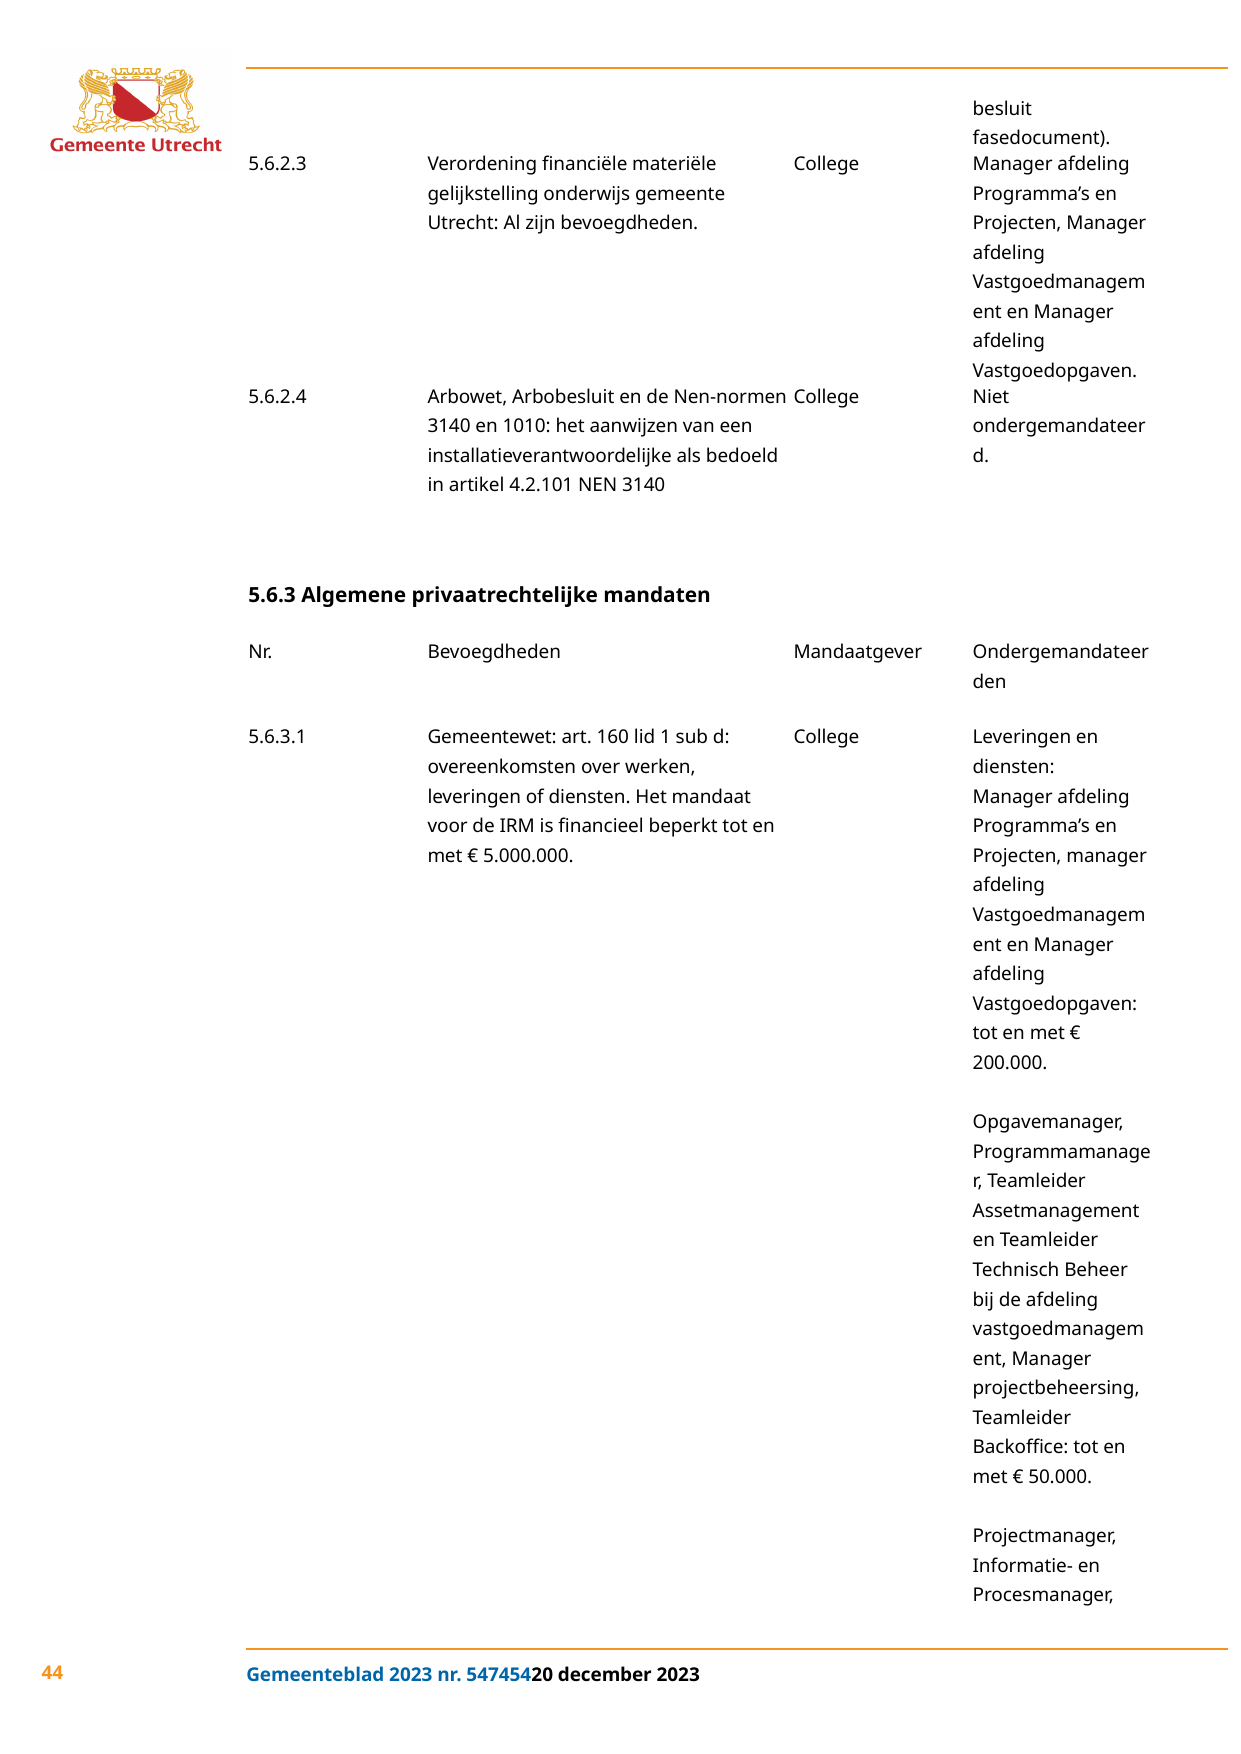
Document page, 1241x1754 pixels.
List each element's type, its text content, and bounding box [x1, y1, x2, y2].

table_cell 5.6.2.3 [248, 150, 427, 383]
text 5.6.3 Algemene privaatrechtelijke mandaten [248, 581, 1152, 609]
table_header Ondergemandateerden [973, 639, 1152, 724]
table_cell Arbowet, Arbobesluit en de Nen-normen 3140 en 1010: het aanwijzen van een installatieverantwoordelijke als bedoeld in artikel 4.2.101 NEN 3140 [427, 383, 793, 497]
table_header Nr. [248, 639, 427, 724]
picture [41, 47, 231, 172]
table_header Bevoegdheden [427, 639, 793, 724]
table_cell [793, 95, 972, 150]
table_cell College [793, 724, 972, 1607]
table_cell [248, 95, 427, 150]
table_cell [427, 95, 793, 150]
table_cell 5.6.2.4 [248, 383, 427, 497]
table_cell 5.6.3.1 [248, 724, 427, 1607]
table_cell Verordening financiële materiële gelijkstelling onderwijs gemeente Utrecht: Al zijn bevoegdheden. [427, 150, 793, 383]
table_cell College [793, 150, 972, 383]
table_header Mandaatgever [793, 639, 972, 724]
table_cell Gemeentewet: art. 160 lid 1 sub d: overeenkomsten over werken, leveringen of diensten. Het mandaat voor de IRM is financieel beperkt tot en met € 5.000.000. [427, 724, 793, 1607]
table_cell College [793, 383, 972, 497]
table_cell Leveringen en diensten: Manager afdeling Programma’s en Projecten, manager afdeling Vastgoedmanagement en Manager afdeling Vastgoedopgaven: tot en met € 200.000. Opgavemanager, Programmamanager, Teamleider Assetmanagement en Teamleider Technisch Beheer bij de afdeling vastgoedmanagement, Manager projectbeheersing, Teamleider Backoffice: tot en met € 50.000. Projectmanager, Informatie- en Procesmanager, [973, 724, 1152, 1607]
table_cell Manager afdeling Programma’s en Projecten, Manager afdeling Vastgoedmanagement en Manager afdeling Vastgoedopgaven. [973, 150, 1152, 383]
table_cell besluit fasedocument). [973, 95, 1152, 150]
table_cell Niet ondergemandateerd. [973, 383, 1152, 497]
